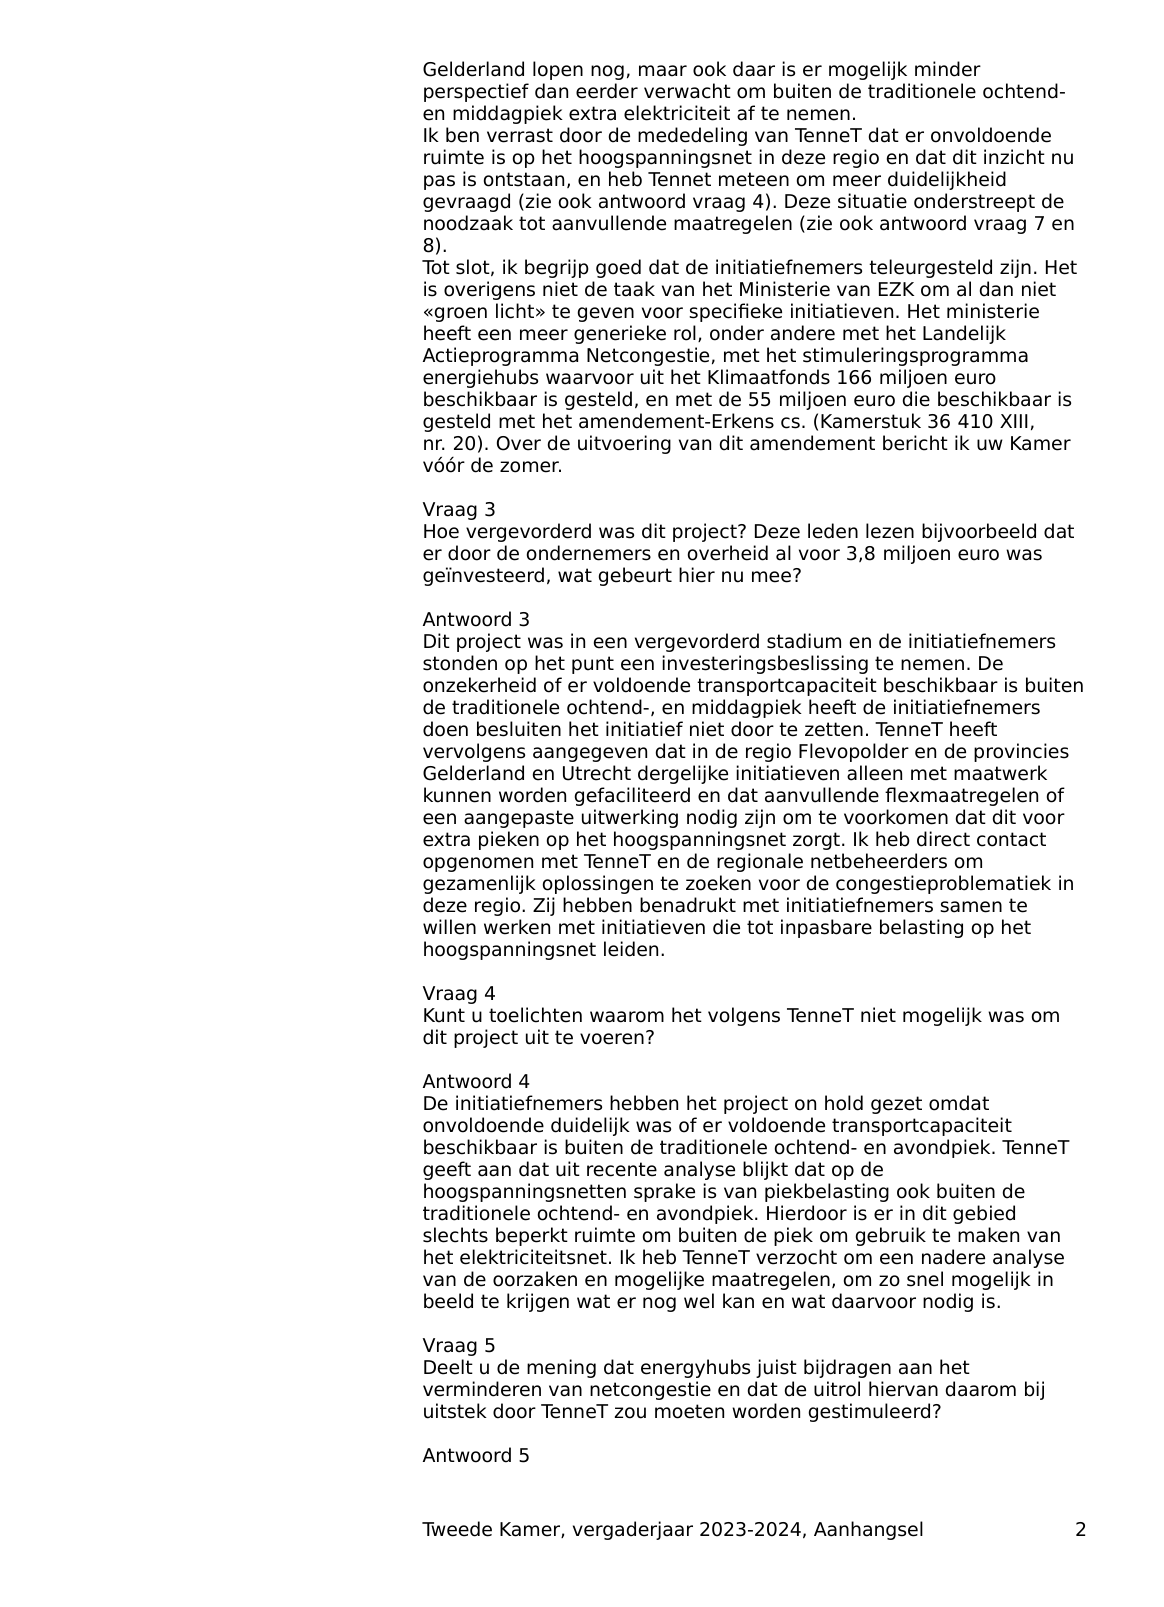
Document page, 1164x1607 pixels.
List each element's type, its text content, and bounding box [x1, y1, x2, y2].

text Kunt u toelichten waarom het volgens TenneT niet mogelijk was om dit project uit te voeren? [422, 1005, 1087, 1049]
text Gelderland lopen nog, maar ook daar is er mogelijk minder perspectief dan eerder verwacht om buiten de traditionele ochtend- en middagpiek extra elektriciteit af te nemen. [422, 59, 1087, 125]
text Antwoord 4 [422, 1071, 1087, 1093]
text Vraag 4 [422, 983, 1087, 1005]
text Deelt u de mening dat energyhubs juist bijdragen aan het verminderen van netcongestie en dat de uitrol hiervan daarom bij uitstek door TenneT zou moeten worden gestimuleerd? [422, 1357, 1087, 1423]
text Tot slot, ik begrijp goed dat de initiatiefnemers teleurgesteld zijn. Het is overigens niet de taak van het Ministerie van EZK om al dan niet «groen licht» te geven voor specifieke initiatieven. Het ministerie heeft een meer generieke rol, onder andere met het Landelijk Actieprogramma Netcongestie, met het stimuleringsprogramma energiehubs waarvoor uit het Klimaatfonds 166 miljoen euro beschikbaar is gesteld, en met de 55 miljoen euro die beschikbaar is gesteld met het amendement-Erkens cs. (Kamerstuk 36 410 XIII, nr. 20). Over de uitvoering van dit amendement bericht ik uw Kamer vóór de zomer. [422, 257, 1087, 477]
text Hoe vergevorderd was dit project? Deze leden lezen bijvoorbeeld dat er door de ondernemers en overheid al voor 3,8 miljoen euro was geïnvesteerd, wat gebeurt hier nu mee? [422, 521, 1087, 587]
text Vraag 3 [422, 499, 1087, 521]
text Ik ben verrast door de mededeling van TenneT dat er onvoldoende ruimte is op het hoogspanningsnet in deze regio en dat dit inzicht nu pas is ontstaan, en heb Tennet meteen om meer duidelijkheid gevraagd (zie ook antwoord vraag 4). Deze situatie onderstreept de noodzaak tot aanvullende maatregelen (zie ook antwoord vraag 7 en 8). [422, 125, 1087, 257]
text Vraag 5 [422, 1335, 1087, 1357]
text Antwoord 5 [422, 1445, 1087, 1467]
text De initiatiefnemers hebben het project on hold gezet omdat onvoldoende duidelijk was of er voldoende transportcapaciteit beschikbaar is buiten de traditionele ochtend- en avondpiek. TenneT geeft aan dat uit recente analyse blijkt dat op de hoogspanningsnetten sprake is van piekbelasting ook buiten de traditionele ochtend- en avondpiek. Hierdoor is er in dit gebied slechts beperkt ruimte om buiten de piek om gebruik te maken van het elektriciteitsnet. Ik heb TenneT verzocht om een nadere analyse van de oorzaken en mogelijke maatregelen, om zo snel mogelijk in beeld te krijgen wat er nog wel kan en wat daarvoor nodig is. [422, 1093, 1087, 1313]
text Antwoord 3 [422, 609, 1087, 631]
text Dit project was in een vergevorderd stadium en de initiatiefnemers stonden op het punt een investeringsbeslissing te nemen. De onzekerheid of er voldoende transportcapaciteit beschikbaar is buiten de traditionele ochtend-, en middagpiek heeft de initiatiefnemers doen besluiten het initiatief niet door te zetten. TenneT heeft vervolgens aangegeven dat in de regio Flevopolder en de provincies Gelderland en Utrecht dergelijke initiatieven alleen met maatwerk kunnen worden gefaciliteerd en dat aanvullende flexmaatregelen of een aangepaste uitwerking nodig zijn om te voorkomen dat dit voor extra pieken op het hoogspanningsnet zorgt. Ik heb direct contact opgenomen met TenneT en de regionale netbeheerders om gezamenlijk oplossingen te zoeken voor de congestieproblematiek in deze regio. Zij hebben benadrukt met initiatiefnemers samen te willen werken met initiatieven die tot inpasbare belasting op het hoogspanningsnet leiden. [422, 631, 1087, 961]
